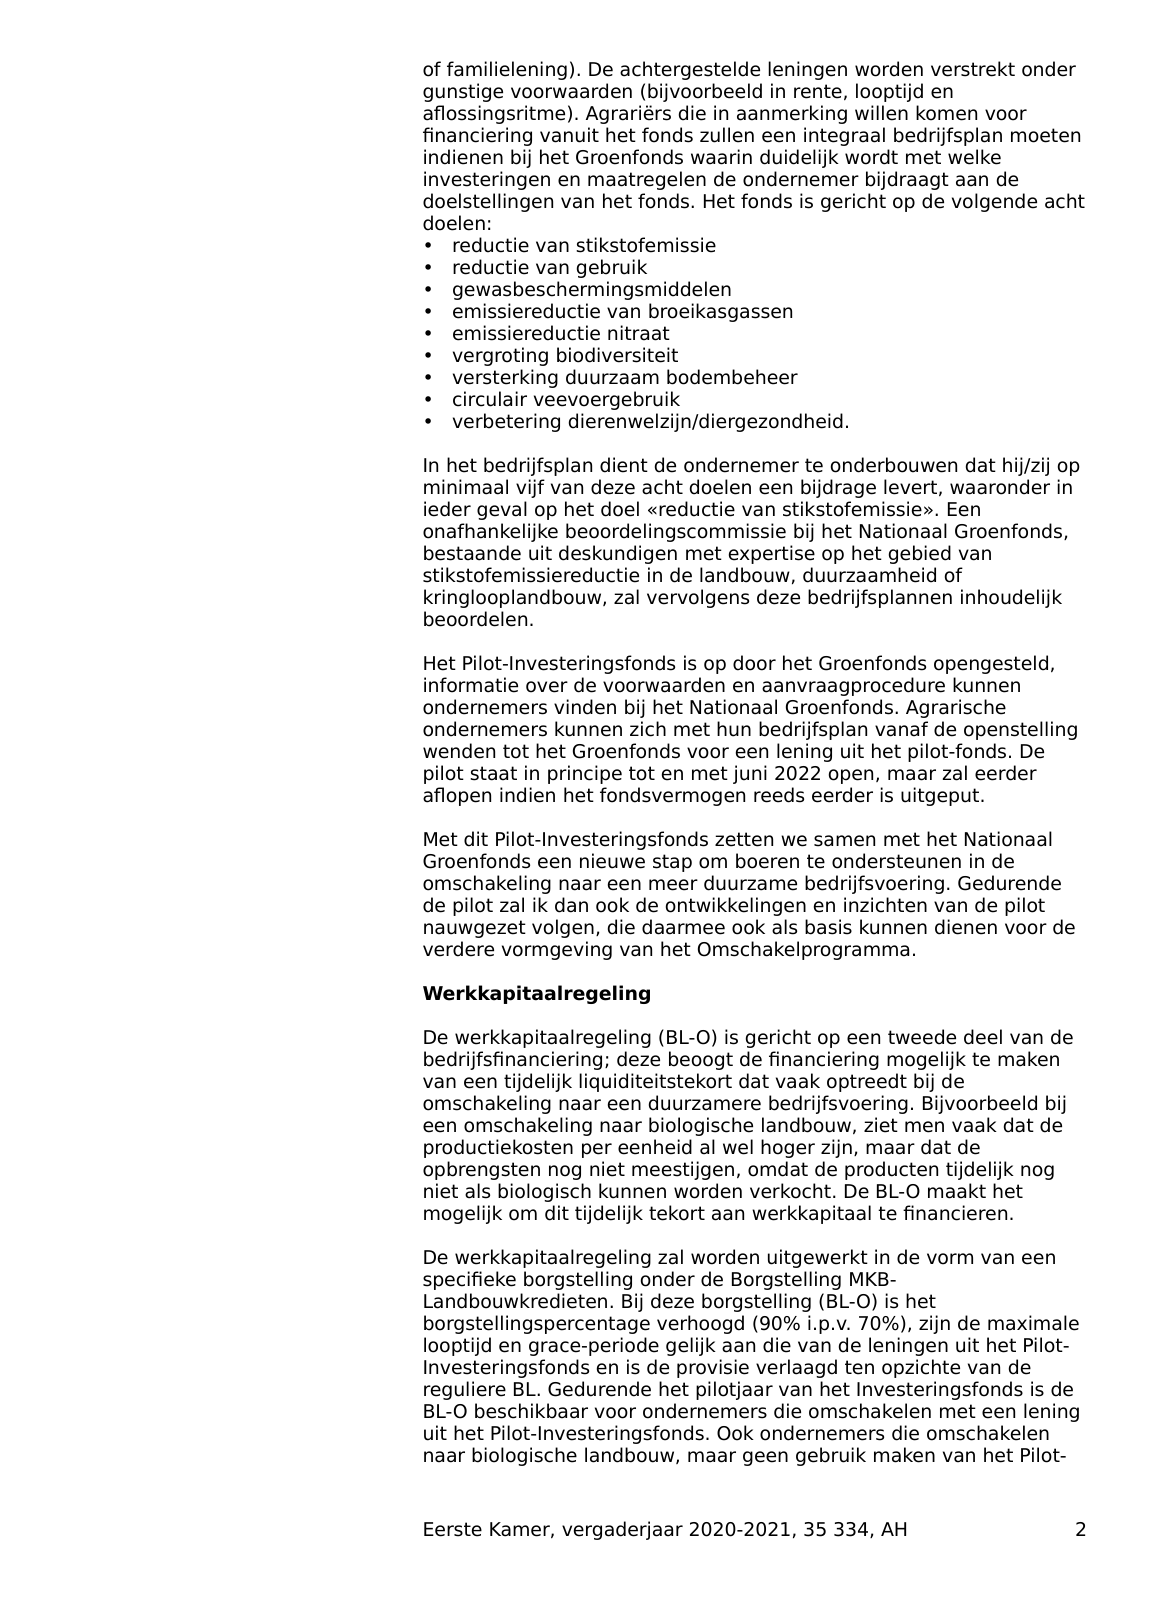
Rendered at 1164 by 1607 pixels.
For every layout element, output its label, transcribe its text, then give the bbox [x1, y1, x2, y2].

text • versterking duurzaam bodembeheer [422, 367, 1087, 389]
text • circulair veevoergebruik [422, 389, 1087, 411]
text De werkkapitaalregeling zal worden uitgewerkt in de vorm van een specifieke borgstelling onder de Borgstelling MKB-Landbouwkredieten. Bij deze borgstelling (BL-O) is het borgstellingspercentage verhoogd (90% i.p.v. 70%), zijn de maximale looptijd en grace-periode gelijk aan die van de leningen uit het Pilot-Investeringsfonds en is de provisie verlaagd ten opzichte van de reguliere BL. Gedurende het pilotjaar van het Investeringsfonds is de BL-O beschikbaar voor ondernemers die omschakelen met een lening uit het Pilot-Investeringsfonds. Ook ondernemers die omschakelen naar biologische landbouw, maar geen gebruik maken van het Pilot- [422, 1247, 1087, 1467]
text • emissiereductie nitraat [422, 323, 1087, 345]
text In het bedrijfsplan dient de ondernemer te onderbouwen dat hij/zij op minimaal vijf van deze acht doelen een bijdrage levert, waaronder in ieder geval op het doel «reductie van stikstofemissie». Een onafhankelijke beoordelingscommissie bij het Nationaal Groenfonds, bestaande uit deskundigen met expertise op het gebied van stikstofemissiereductie in de landbouw, duurzaamheid of kringlooplandbouw, zal vervolgens deze bedrijfsplannen inhoudelijk beoordelen. [422, 455, 1087, 631]
text of familielening). De achtergestelde leningen worden verstrekt onder gunstige voorwaarden (bijvoorbeeld in rente, looptijd en aflossingsritme). Agrariërs die in aanmerking willen komen voor financiering vanuit het fonds zullen een integraal bedrijfsplan moeten indienen bij het Groenfonds waarin duidelijk wordt met welke investeringen en maatregelen de ondernemer bijdraagt aan de doelstellingen van het fonds. Het fonds is gericht op de volgende acht doelen: [422, 59, 1087, 235]
text • vergroting biodiversiteit [422, 345, 1087, 367]
text De werkkapitaalregeling (BL-O) is gericht op een tweede deel van de bedrijfsfinanciering; deze beoogt de financiering mogelijk te maken van een tijdelijk liquiditeitstekort dat vaak optreedt bij de omschakeling naar een duurzamere bedrijfsvoering. Bijvoorbeeld bij een omschakeling naar biologische landbouw, ziet men vaak dat de productiekosten per eenheid al wel hoger zijn, maar dat de opbrengsten nog niet meestijgen, omdat de producten tijdelijk nog niet als biologisch kunnen worden verkocht. De BL-O maakt het mogelijk om dit tijdelijk tekort aan werkkapitaal te financieren. [422, 1027, 1087, 1225]
subtitle Werkkapitaalregeling [422, 983, 1087, 1005]
text Met dit Pilot-Investeringsfonds zetten we samen met het Nationaal Groenfonds een nieuwe stap om boeren te ondersteunen in de omschakeling naar een meer duurzame bedrijfsvoering. Gedurende de pilot zal ik dan ook de ontwikkelingen en inzichten van de pilot nauwgezet volgen, die daarmee ook als basis kunnen dienen voor de verdere vormgeving van het Omschakelprogramma. [422, 829, 1087, 961]
text • reductie van gebruik [422, 257, 1087, 279]
text • verbetering dierenwelzijn/diergezondheid. [422, 411, 1087, 433]
text Het Pilot-Investeringsfonds is op door het Groenfonds opengesteld, informatie over de voorwaarden en aanvraagprocedure kunnen ondernemers vinden bij het Nationaal Groenfonds. Agrarische ondernemers kunnen zich met hun bedrijfsplan vanaf de openstelling wenden tot het Groenfonds voor een lening uit het pilot-fonds. De pilot staat in principe tot en met juni 2022 open, maar zal eerder aflopen indien het fondsvermogen reeds eerder is uitgeput. [422, 653, 1087, 807]
text • gewasbeschermingsmiddelen [422, 279, 1087, 301]
text • emissiereductie van broeikasgassen [422, 301, 1087, 323]
text • reductie van stikstofemissie [422, 235, 1087, 257]
